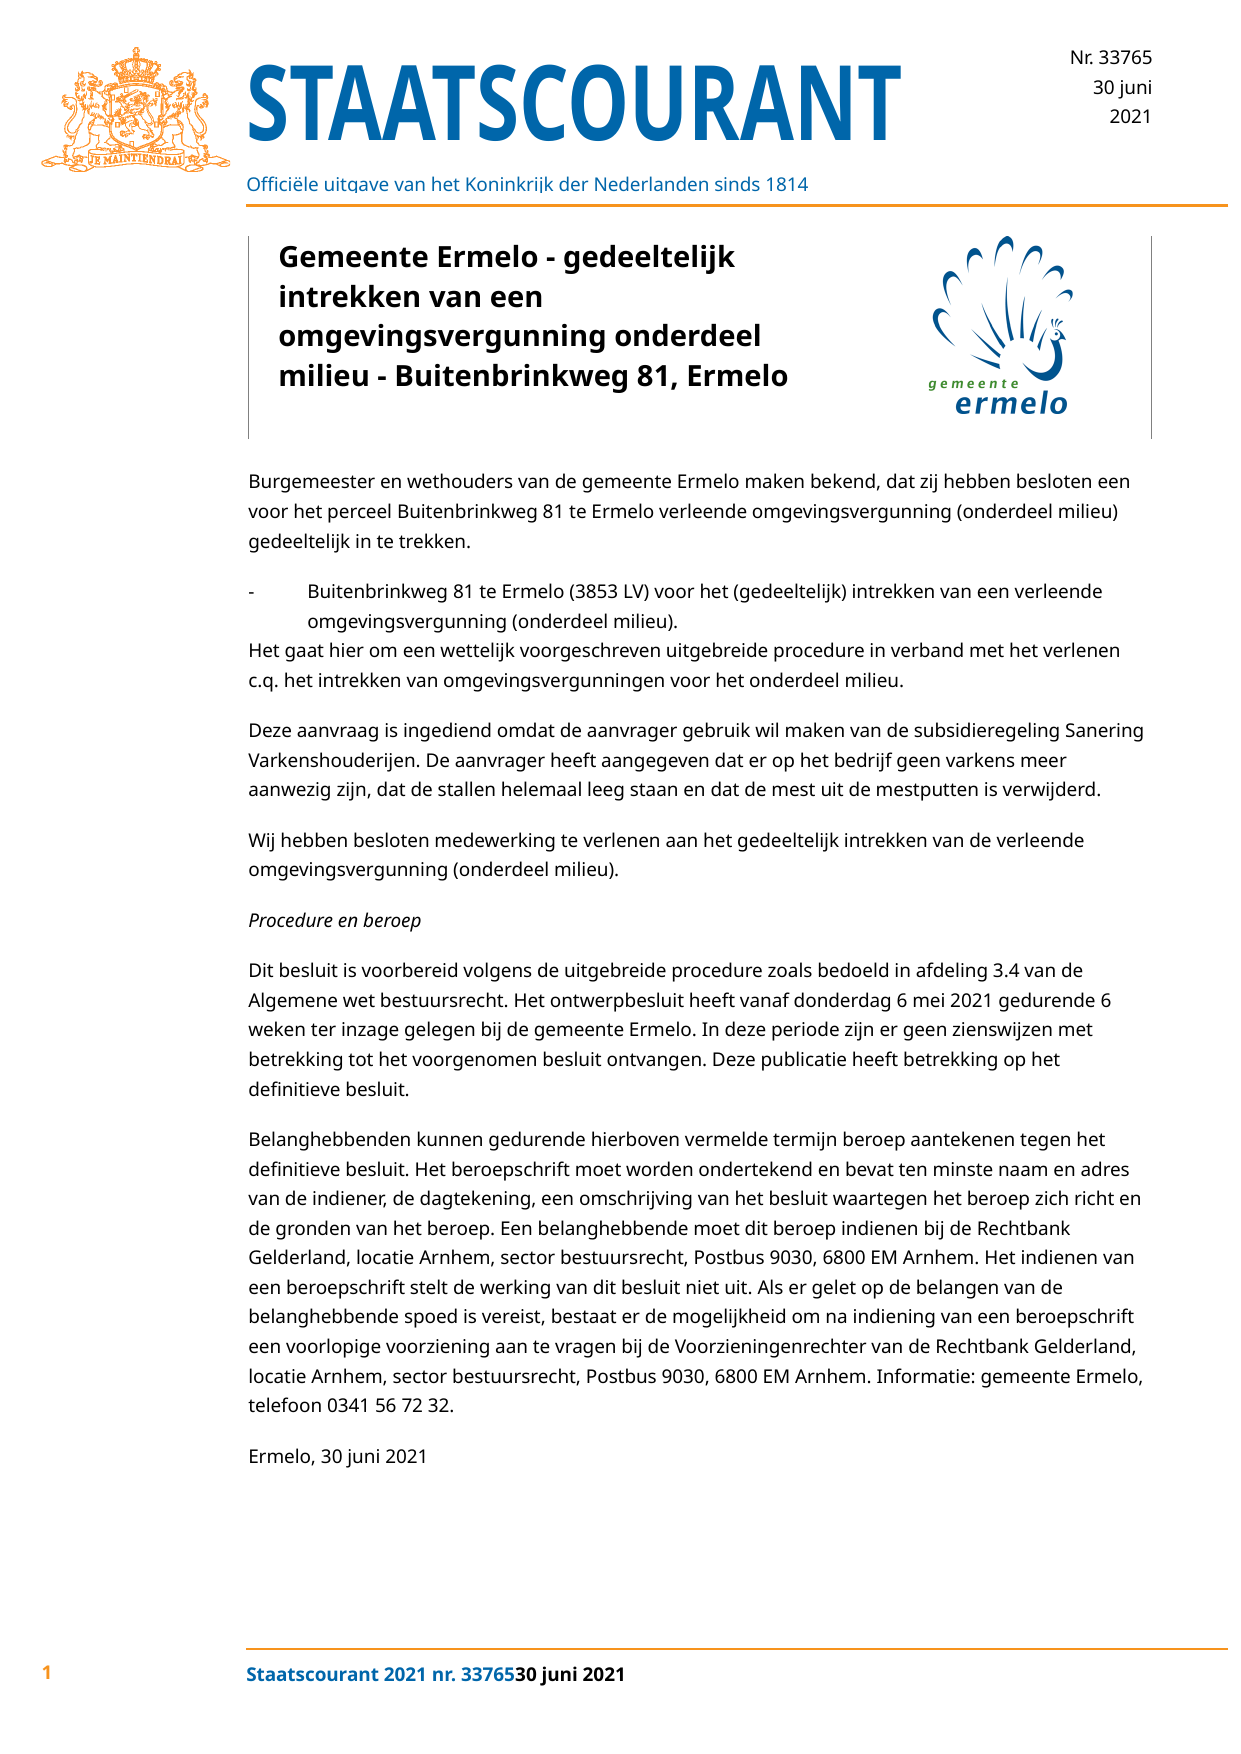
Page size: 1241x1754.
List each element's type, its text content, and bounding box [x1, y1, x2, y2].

text Belanghebbenden kunnen gedurende hierboven vermelde termijn beroep aantekenen tegen het definitieve besluit. Het beroepschrift moet worden ondertekend en bevat ten minste naam en adres van de indiener, de dagtekening, een omschrijving van het besluit waartegen het beroep zich richt en de gronden van het beroep. Een belanghebbende moet dit beroep indienen bij de Rechtbank Gelderland, locatie Arnhem, sector bestuursrecht, Postbus 9030, 6800 EM Arnhem. Het indienen van een beroepschrift stelt de werking van dit besluit niet uit. Als er gelet op de belangen van de belanghebbende spoed is vereist, bestaat er de mogelijkheid om na indiening van een beroepschrift een voorlopige voorziening aan te vragen bij de Voorzieningenrechter van de Rechtbank Gelderland, locatie Arnhem, sector bestuursrecht, Postbus 9030, 6800 EM Arnhem. Informatie: gemeente Ermelo, telefoon 0341 56 72 32. [248, 1126, 1152, 1418]
text Procedure en beroep [248, 907, 1152, 933]
picture [41, 47, 231, 172]
table_header [850, 414, 1151, 439]
table_header [850, 236, 928, 413]
text Het gaat hier om een wettelijk voorgeschreven uitgebreide procedure in verband met het verlenen c.q. het intrekken van omgevingsvergunningen voor het onderdeel milieu. [248, 637, 1152, 693]
text Dit besluit is voorbereid volgens de uitgebreide procedure zoals bedoeld in afdeling 3.4 van de Algemene wet bestuursrecht. Het ontwerpbesluit heeft vanaf donderdag 6 mei 2021 gedurende 6 weken ter inzage gelegen bij de gemeente Ermelo. In deze periode zijn er geen zienswijzen met betrekking tot het voorgenomen besluit ontvangen. Deze publicatie heeft betrekking op het definitieve besluit. [248, 957, 1152, 1101]
text Deze aanvraag is ingediend omdat de aanvrager gebruik wil maken van de subsidieregeling Sanering Varkenshouderijen. De aanvrager heeft aangegeven dat er op het bedrijf geen varkens meer aanwezig zijn, dat de stallen helemaal leeg staan en dat de mest uit de mestputten is verwijderd. [248, 717, 1152, 802]
picture [928, 236, 1073, 414]
table_header Gemeente Ermelo - gedeeltelijk intrekken van een omgevingsvergunning onderdeel milieu - Buitenbrinkweg 81, Ermelo [249, 236, 850, 439]
text Burgemeester en wethouders van de gemeente Ermelo maken bekend, dat zij hebben besloten een voor het perceel Buitenbrinkweg 81 te Ermelo verleende omgevingsvergunning (onderdeel milieu) gedeeltelijk in te trekken. [248, 469, 1152, 553]
table_header [1073, 236, 1151, 413]
text Ermelo, 30 juni 2021 [248, 1443, 1152, 1468]
text Wij hebben besloten medewerking te verlenen aan het gedeeltelijk intrekken van de verleende omgevingsvergunning (onderdeel milieu). [248, 827, 1152, 882]
list Buitenbrinkweg 81 te Ermelo (3853 LV) voor het (gedeeltelijk) intrekken van een verleende omgevingsvergunning (onderdeel milieu). [248, 578, 1152, 633]
